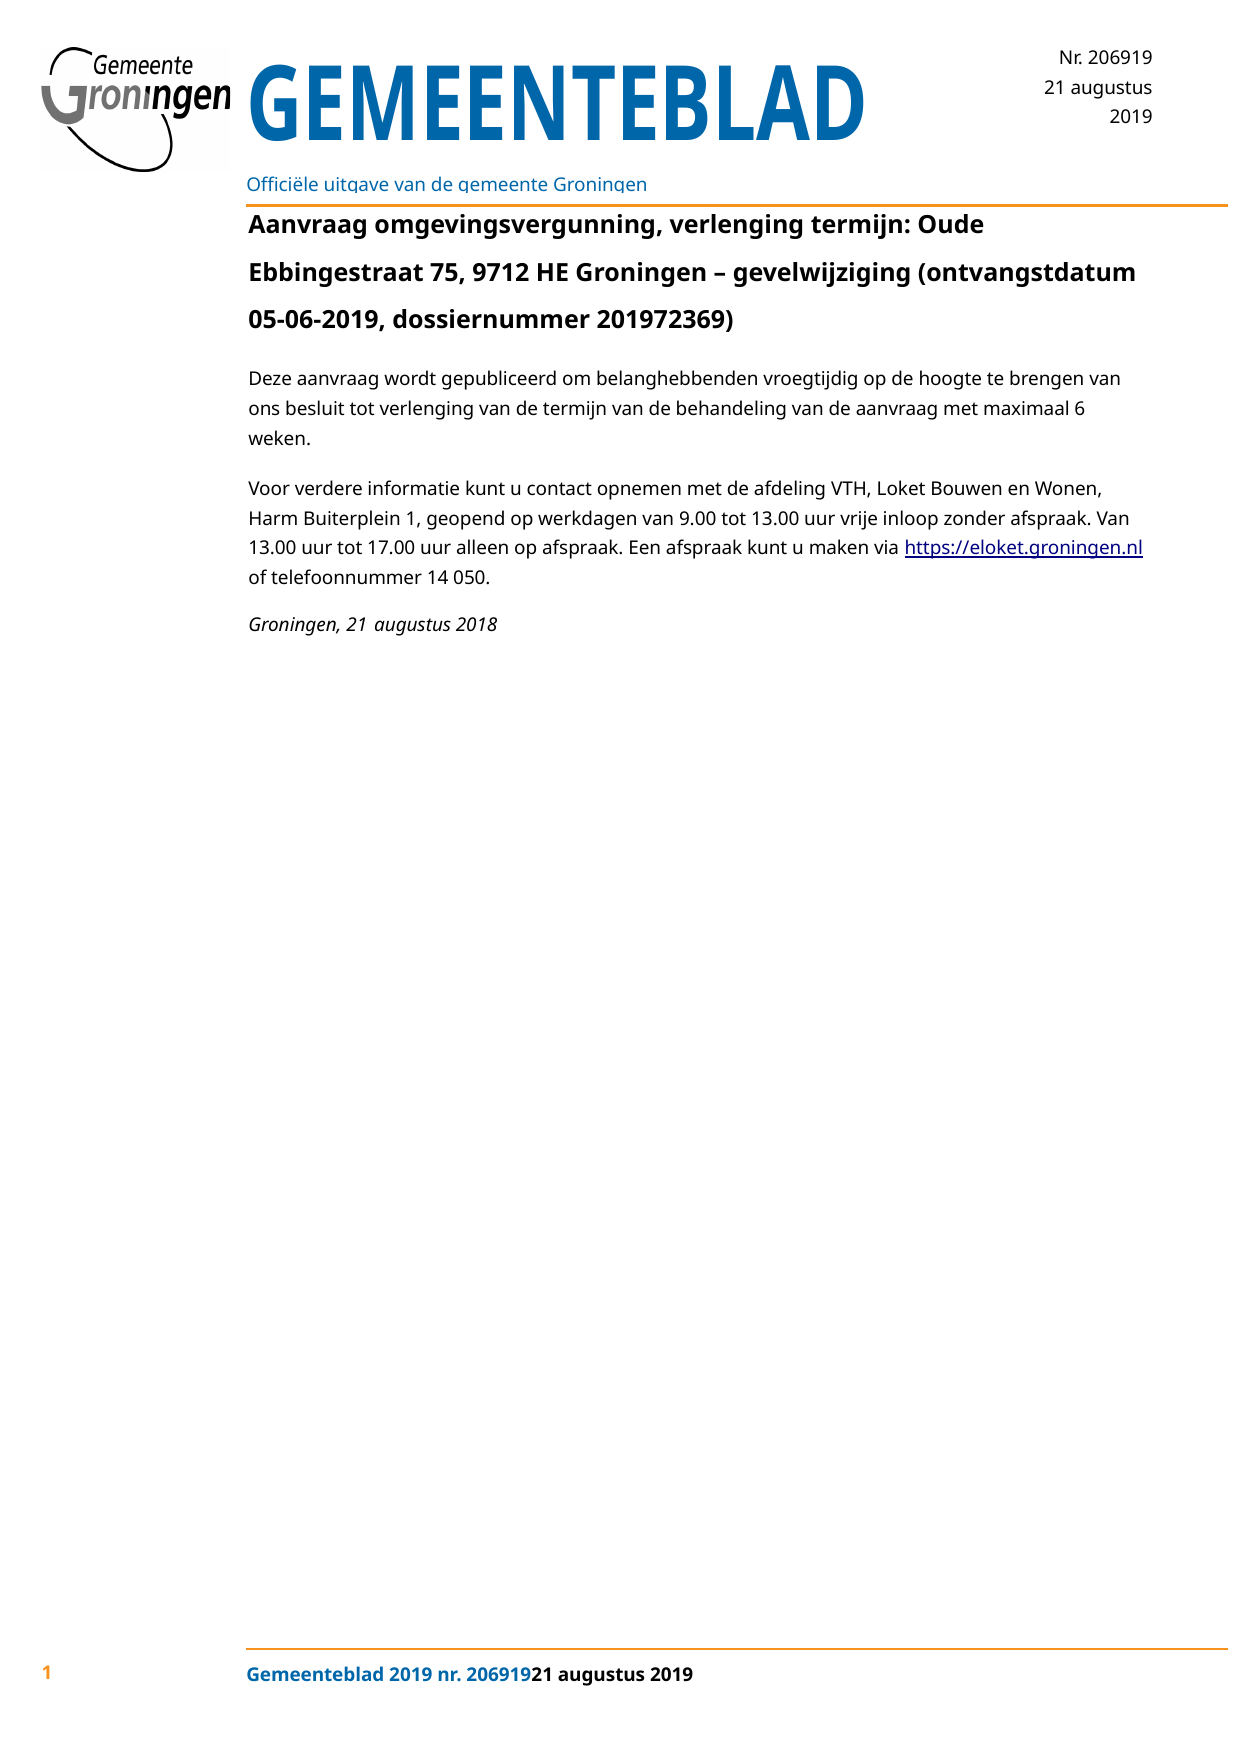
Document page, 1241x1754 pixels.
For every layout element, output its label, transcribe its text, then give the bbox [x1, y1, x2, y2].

text Deze aanvraag wordt gepubliceerd om belanghebbenden vroegtijdig op de hoogte te brengen van ons besluit tot verlenging van de termijn van de behandeling van de aanvraag met maximaal 6 weken. [248, 366, 1152, 450]
text Voor verdere informatie kunt u contact opnemen met de afdeling VTH, Loket Bouwen en Wonen, Harm Buiterplein 1, geopend op werkdagen van 9.00 tot 13.00 uur vrije inloop zonder afspraak. Van 13.00 uur tot 17.00 uur alleen op afspraak. Een afspraak kunt u maken via https://eloket.groningen.nl of telefoonnummer 14 050. [248, 475, 1152, 589]
text Groningen, 21 augustus 2018 [248, 612, 1152, 637]
text Aanvraag omgevingsvergunning, verlenging termijn: Oude Ebbingestraat 75, 9712 HE Groningen – gevelwijziging (ontvangstdatum 05-06-2019, dossiernummer 201972369) [248, 207, 1152, 336]
picture [41, 47, 231, 172]
